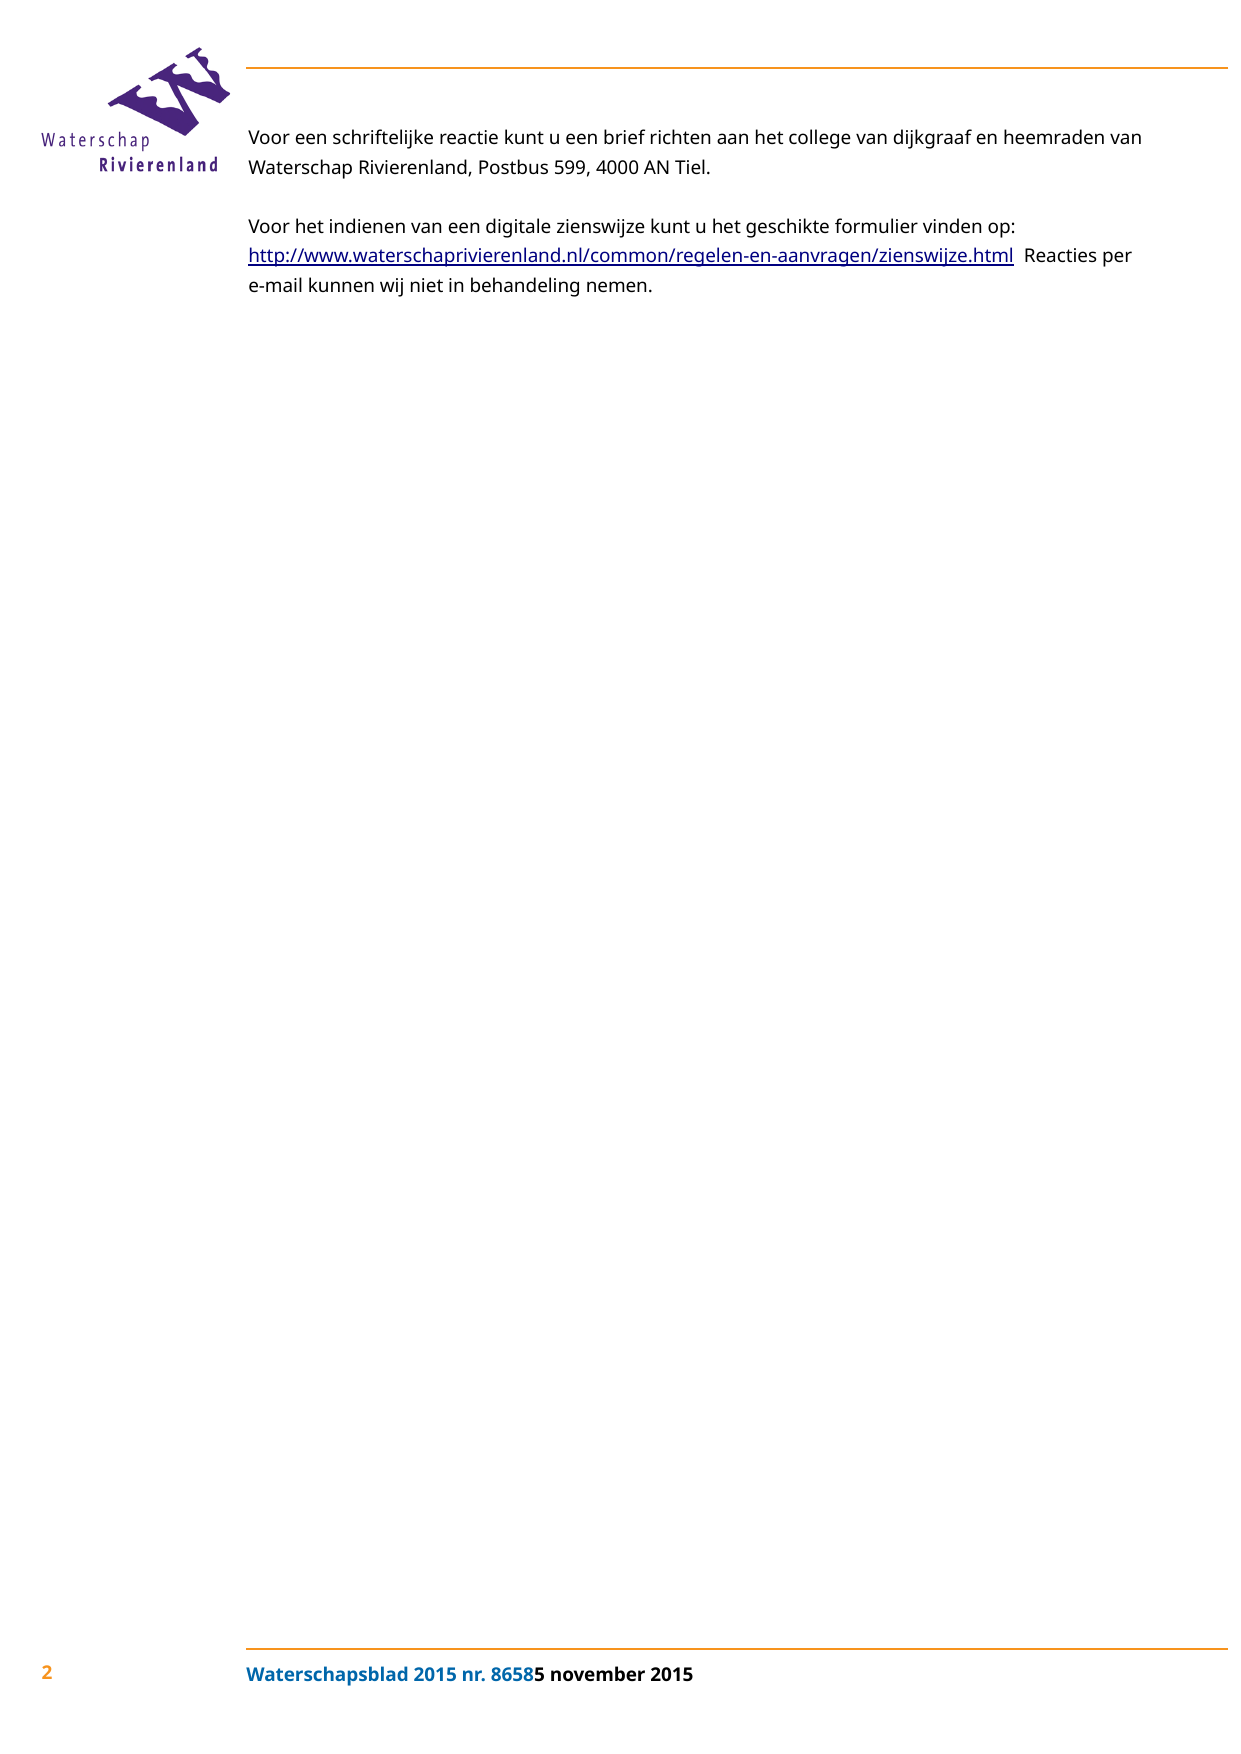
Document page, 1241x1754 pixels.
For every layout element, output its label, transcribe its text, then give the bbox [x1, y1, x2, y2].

text Voor het indienen van een digitale zienswijze kunt u het geschikte formulier vinden op: [248, 213, 1152, 239]
text http://www.waterschaprivierenland.nl/common/regelen-en-aanvragen/zienswijze.html Reacties per e-mail kunnen wij niet in behandeling nemen. [248, 243, 1152, 298]
text Voor een schriftelijke reactie kunt u een brief richten aan het college van dijkgraaf en heemraden van Waterschap Rivierenland, Postbus 599, 4000 AN Tiel. [248, 124, 1152, 180]
picture [41, 47, 231, 172]
